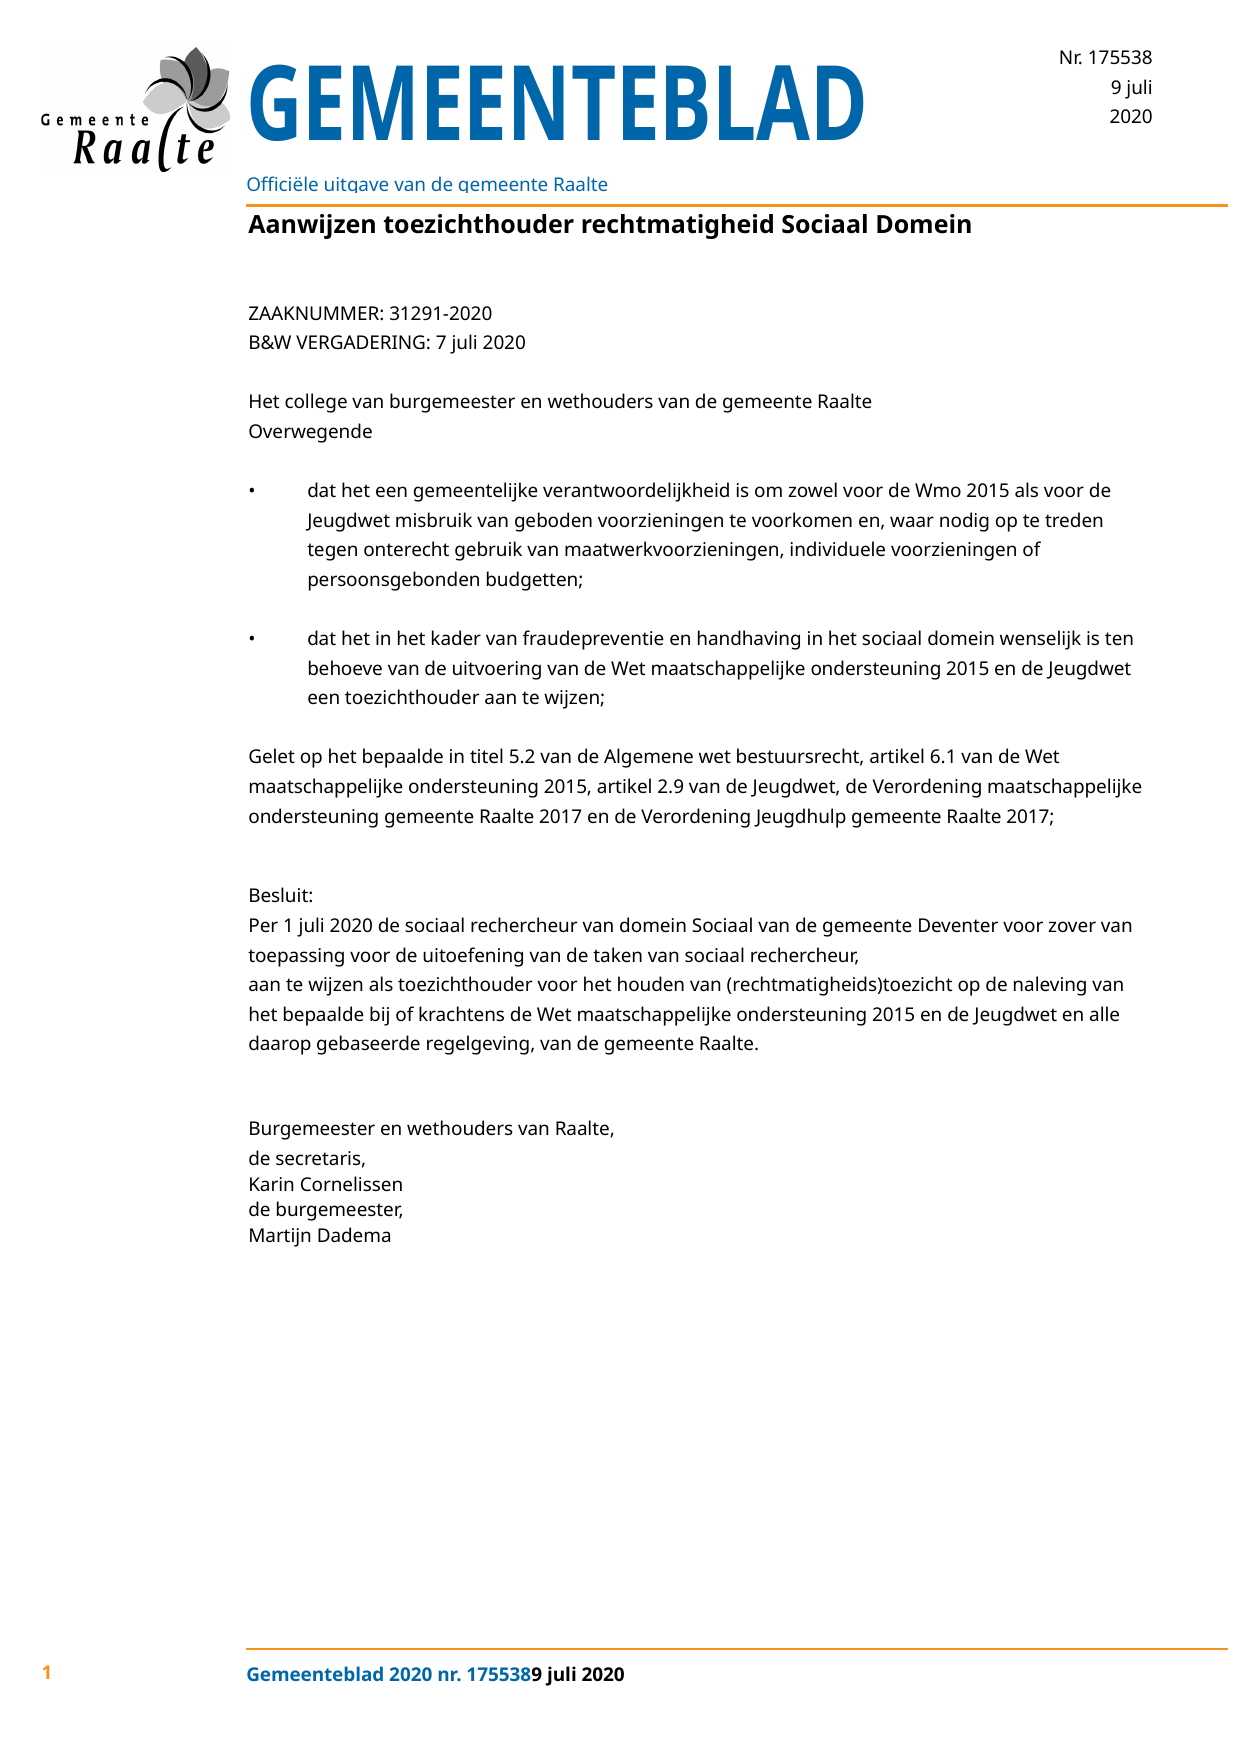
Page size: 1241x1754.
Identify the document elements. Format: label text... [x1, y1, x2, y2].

text Per 1 juli 2020 de sociaal rechercheur van domein Sociaal van de gemeente Deventer voor zover van toepassing voor de uitoefening van de taken van sociaal rechercheur, [248, 912, 1152, 968]
text de secretaris, [248, 1145, 1152, 1171]
text aan te wijzen als toezichthouder voor het houden van (rechtmatigheids)toezicht op de naleving van het bepaalde bij of krachtens de Wet maatschappelijke ondersteuning 2015 en de Jeugdwet en alle daarop gebaseerde regelgeving, van de gemeente Raalte. [248, 971, 1152, 1056]
text Het college van burgemeester en wethouders van de gemeente Raalte [248, 389, 1152, 414]
text B&W VERGADERING: 7 juli 2020 [248, 329, 1152, 355]
text Burgemeester en wethouders van Raalte, [248, 1116, 1152, 1141]
picture [41, 47, 231, 172]
text Overwegende [248, 418, 1152, 444]
text de burgemeester, [248, 1197, 1152, 1222]
list dat het in het kader van fraudepreventie en handhaving in het sociaal domein wenselijk is ten behoeve van de uitvoering van de Wet maatschappelijke ondersteuning 2015 en de Jeugdwet een toezichthouder aan te wijzen; [248, 625, 1152, 710]
text Martijn Dadema [248, 1222, 1152, 1248]
text Gelet op het bepaalde in titel 5.2 van de Algemene wet bestuursrecht, artikel 6.1 van de Wet maatschappelijke ondersteuning 2015, artikel 2.9 van de Jeugdwet, de Verordening maatschappelijke ondersteuning gemeente Raalte 2017 en de Verordening Jeugdhulp gemeente Raalte 2017; [248, 744, 1152, 828]
text Karin Cornelissen [248, 1171, 1152, 1197]
text ZAAKNUMMER: 31291-2020 [248, 300, 1152, 326]
text Besluit: [248, 883, 1152, 908]
list dat het een gemeentelijke verantwoordelijkheid is om zowel voor de Wmo 2015 als voor de Jeugdwet misbruik van geboden voorzieningen te voorkomen en, waar nodig op te treden tegen onterecht gebruik van maatwerkvoorzieningen, individuele voorzieningen of persoonsgebonden budgetten; [248, 477, 1152, 592]
text Aanwijzen toezichthouder rechtmatigheid Sociaal Domein [248, 207, 1152, 241]
